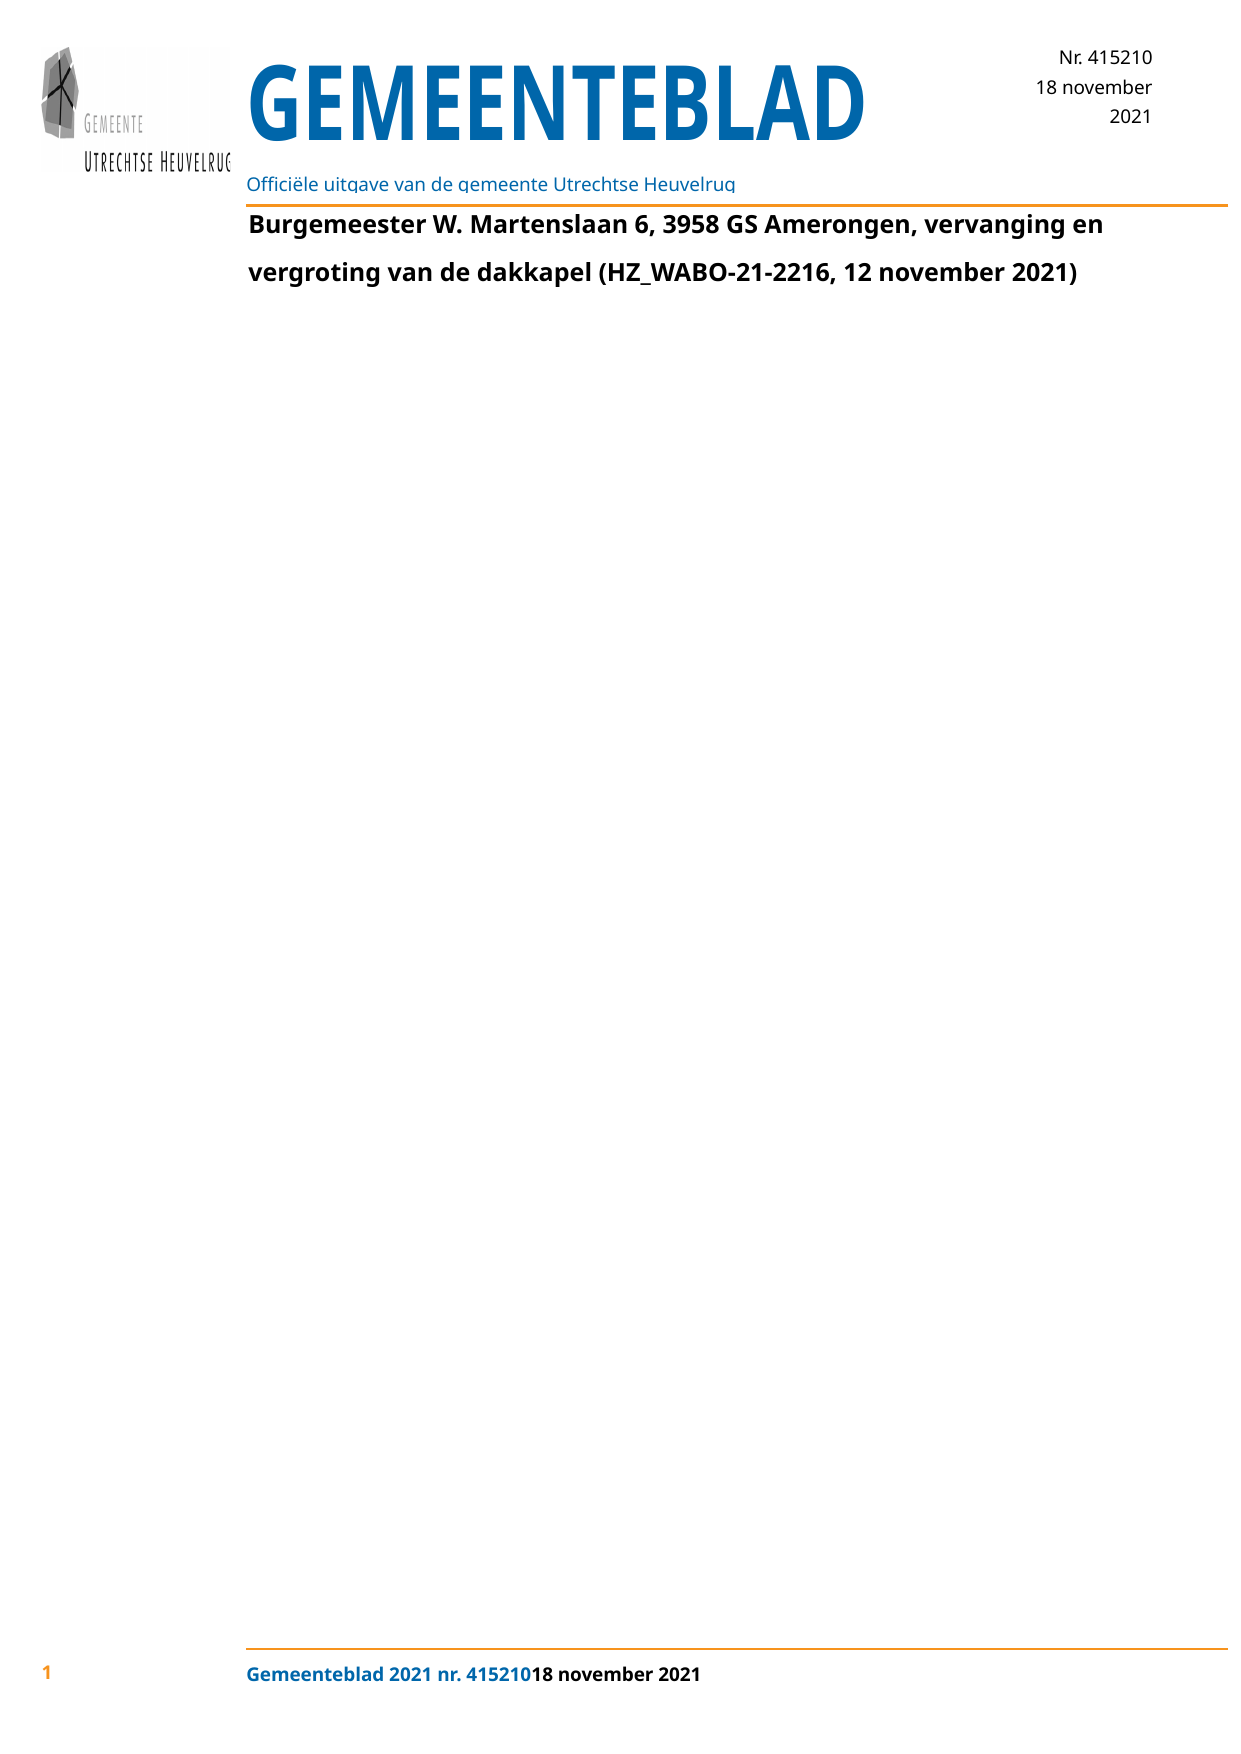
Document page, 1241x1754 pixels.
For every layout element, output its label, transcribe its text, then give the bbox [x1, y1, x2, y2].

text Burgemeester W. Martenslaan 6, 3958 GS Amerongen, vervanging en vergroting van de dakkapel (HZ_WABO-21-2216, 12 november 2021) [248, 207, 1152, 288]
picture [41, 47, 231, 172]
